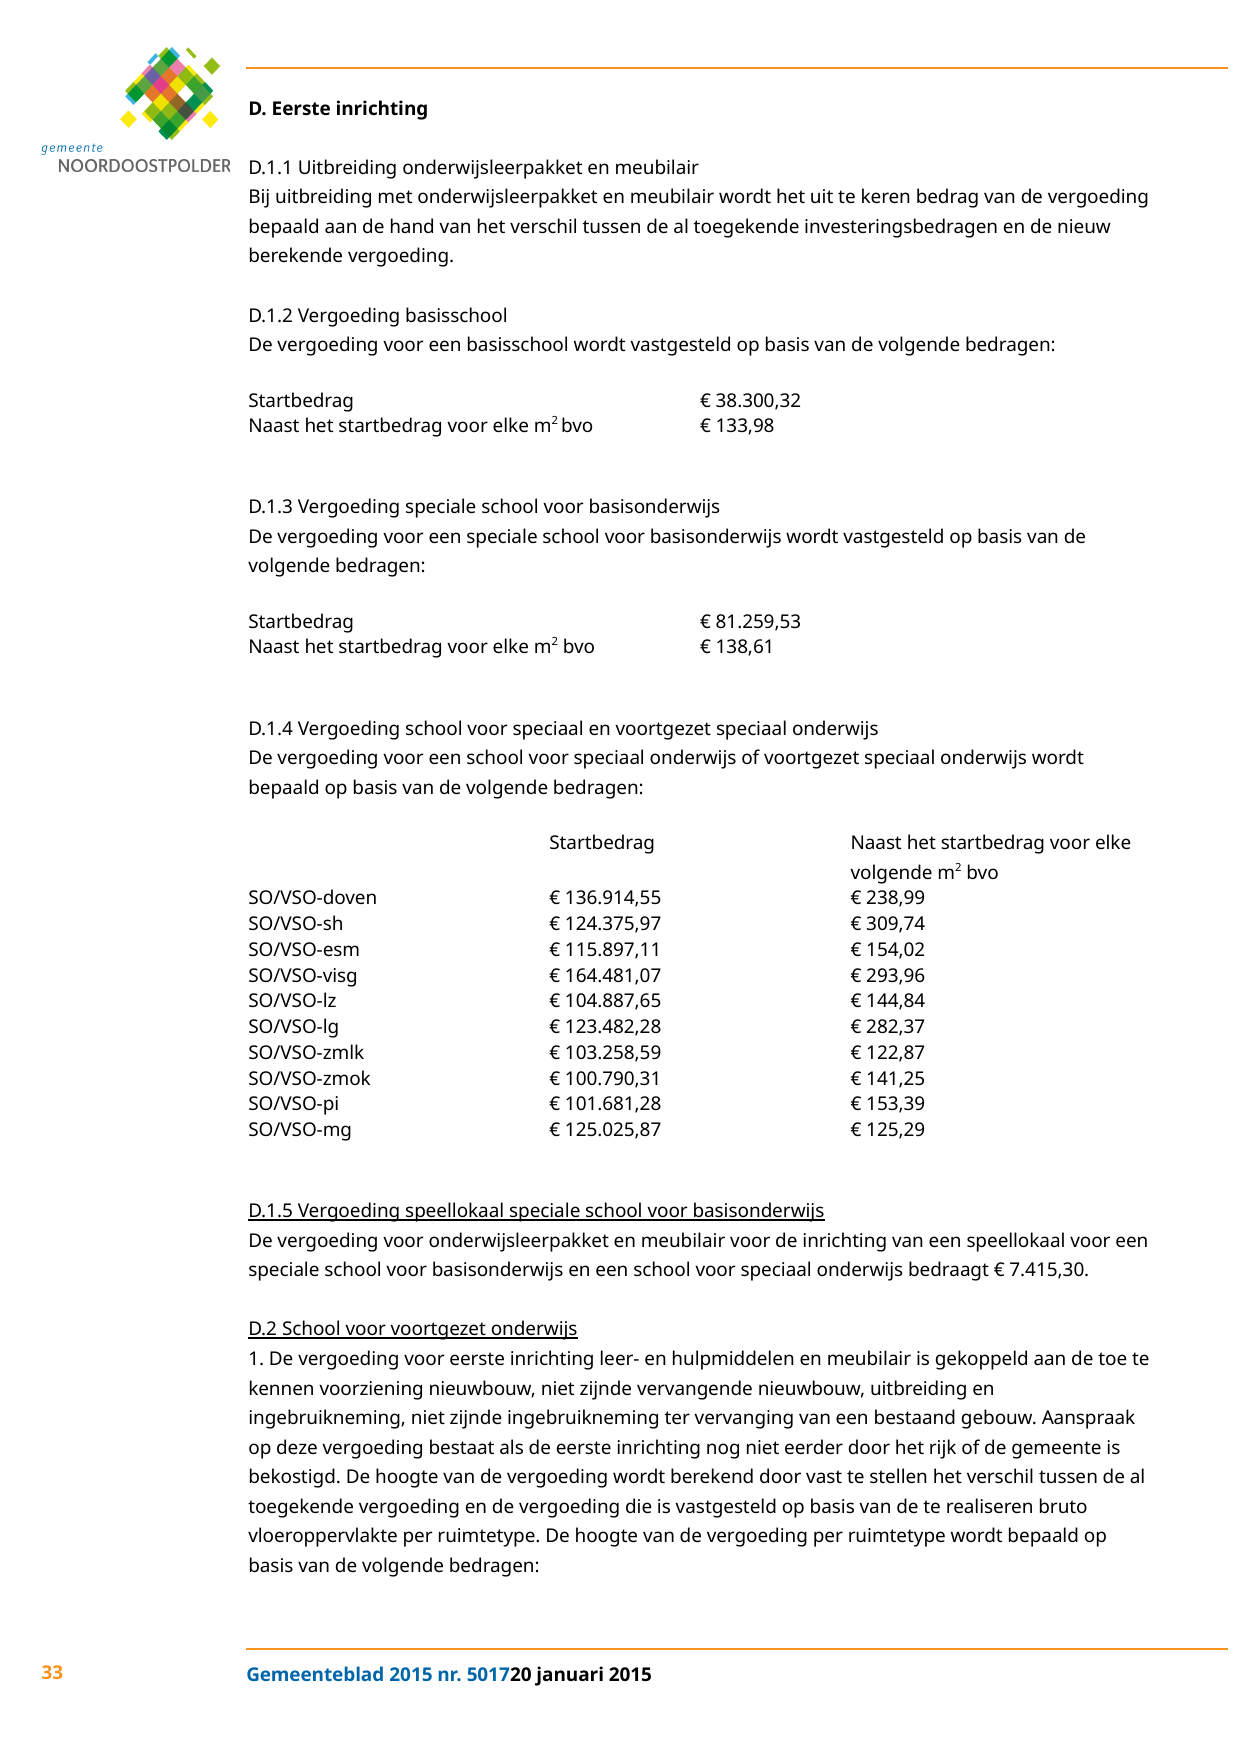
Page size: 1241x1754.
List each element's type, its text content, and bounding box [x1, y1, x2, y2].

table_cell SO/VSO-doven [248, 885, 549, 910]
text 1. De vergoeding voor eerste inrichting leer- en hulpmiddelen en meubilair is gekoppeld aan de toe te kennen voorziening nieuwbouw, niet zijnde vervangende nieuwbouw, uitbreiding en ingebruikneming, niet zijnde ingebruikneming ter vervanging van een bestaand gebouw. Aanspraak op deze vergoeding bestaat als de eerste inrichting nog niet eerder door het rijk of de gemeente is bekostigd. De hoogte van de vergoeding wordt berekend door vast te stellen het verschil tussen de al toegekende vergoeding en de vergoeding die is vastgesteld op basis van de te realiseren bruto vloeroppervlakte per ruimtetype. De hoogte van de vergoeding per ruimtetype wordt bepaald op basis van de volgende bedragen: [248, 1345, 1152, 1578]
table_cell Naast het startbedrag voor elke m2 bvo [248, 413, 700, 438]
table_header Startbedrag [248, 608, 700, 634]
table_cell € 124.375,97 [549, 910, 850, 936]
text De vergoeding voor een basisschool wordt vastgesteld op basis van de volgende bedragen: [248, 331, 1152, 357]
table_cell Naast het startbedrag voor elke m2 bvo [248, 634, 700, 659]
table_cell € 238,99 [850, 885, 1152, 910]
table_cell SO/VSO-zmok [248, 1065, 549, 1090]
table_cell € 125.025,87 [549, 1116, 850, 1142]
table_header € 38.300,32 [700, 387, 1152, 412]
table_header Startbedrag [248, 387, 700, 412]
table_cell € 103.258,59 [549, 1039, 850, 1065]
table_cell € 100.790,31 [549, 1065, 850, 1090]
table_cell SO/VSO-sh [248, 910, 549, 936]
table_cell € 133,98 [700, 413, 1152, 438]
table_header Startbedrag [549, 829, 850, 884]
table_cell SO/VSO-visg [248, 962, 549, 987]
table_cell € 104.887,65 [549, 988, 850, 1013]
table_cell € 115.897,11 [549, 936, 850, 962]
table_cell SO/VSO-mg [248, 1116, 549, 1142]
text D.1.3 Vergoeding speciale school voor basisonderwijs [248, 493, 1152, 519]
table_cell € 144,84 [850, 988, 1152, 1013]
table_cell € 122,87 [850, 1039, 1152, 1065]
table_cell € 282,37 [850, 1013, 1152, 1039]
table_cell € 101.681,28 [549, 1090, 850, 1116]
table_cell € 141,25 [850, 1065, 1152, 1090]
table_cell € 293,96 [850, 962, 1152, 987]
text D. Eerste inrichting [248, 95, 1152, 121]
table_cell € 136.914,55 [549, 885, 850, 910]
picture [41, 47, 231, 172]
table_cell € 153,39 [850, 1090, 1152, 1116]
table_header € 81.259,53 [700, 608, 1152, 634]
table_cell € 309,74 [850, 910, 1152, 936]
table_cell € 123.482,28 [549, 1013, 850, 1039]
text D.1.1 Uitbreiding onderwijsleerpakket en meubilair [248, 154, 1152, 180]
table_cell € 154,02 [850, 936, 1152, 962]
text Bij uitbreiding met onderwijsleerpakket en meubilair wordt het uit te keren bedrag van de vergoeding bepaald aan de hand van het verschil tussen de al toegekende investeringsbedragen en de nieuw berekende vergoeding. [248, 183, 1152, 268]
table_cell € 164.481,07 [549, 962, 850, 987]
text De vergoeding voor een school voor speciaal onderwijs of voortgezet speciaal onderwijs wordt bepaald op basis van de volgende bedragen: [248, 744, 1152, 800]
table_cell € 125,29 [850, 1116, 1152, 1142]
table_header [248, 829, 549, 884]
table_cell SO/VSO-zmlk [248, 1039, 549, 1065]
table_cell SO/VSO-esm [248, 936, 549, 962]
text D.2 School voor voortgezet onderwijs [248, 1316, 1152, 1341]
table_cell SO/VSO-lz [248, 988, 549, 1013]
table_header Naast het startbedrag voor elke volgende m2 bvo [850, 829, 1152, 884]
text D.1.4 Vergoeding school voor speciaal en voortgezet speciaal onderwijs [248, 715, 1152, 741]
table_cell € 138,61 [700, 634, 1152, 659]
text D.1.5 Vergoeding speellokaal speciale school voor basisonderwijs [248, 1197, 1152, 1223]
table_cell SO/VSO-pi [248, 1090, 549, 1116]
text De vergoeding voor een speciale school voor basisonderwijs wordt vastgesteld op basis van de volgende bedragen: [248, 523, 1152, 578]
table_cell SO/VSO-lg [248, 1013, 549, 1039]
text De vergoeding voor onderwijsleerpakket en meubilair voor de inrichting van een speellokaal voor een speciale school voor basisonderwijs en een school voor speciaal onderwijs bedraagt € 7.415,30. [248, 1227, 1152, 1282]
text D.1.2 Vergoeding basisschool [248, 302, 1152, 328]
